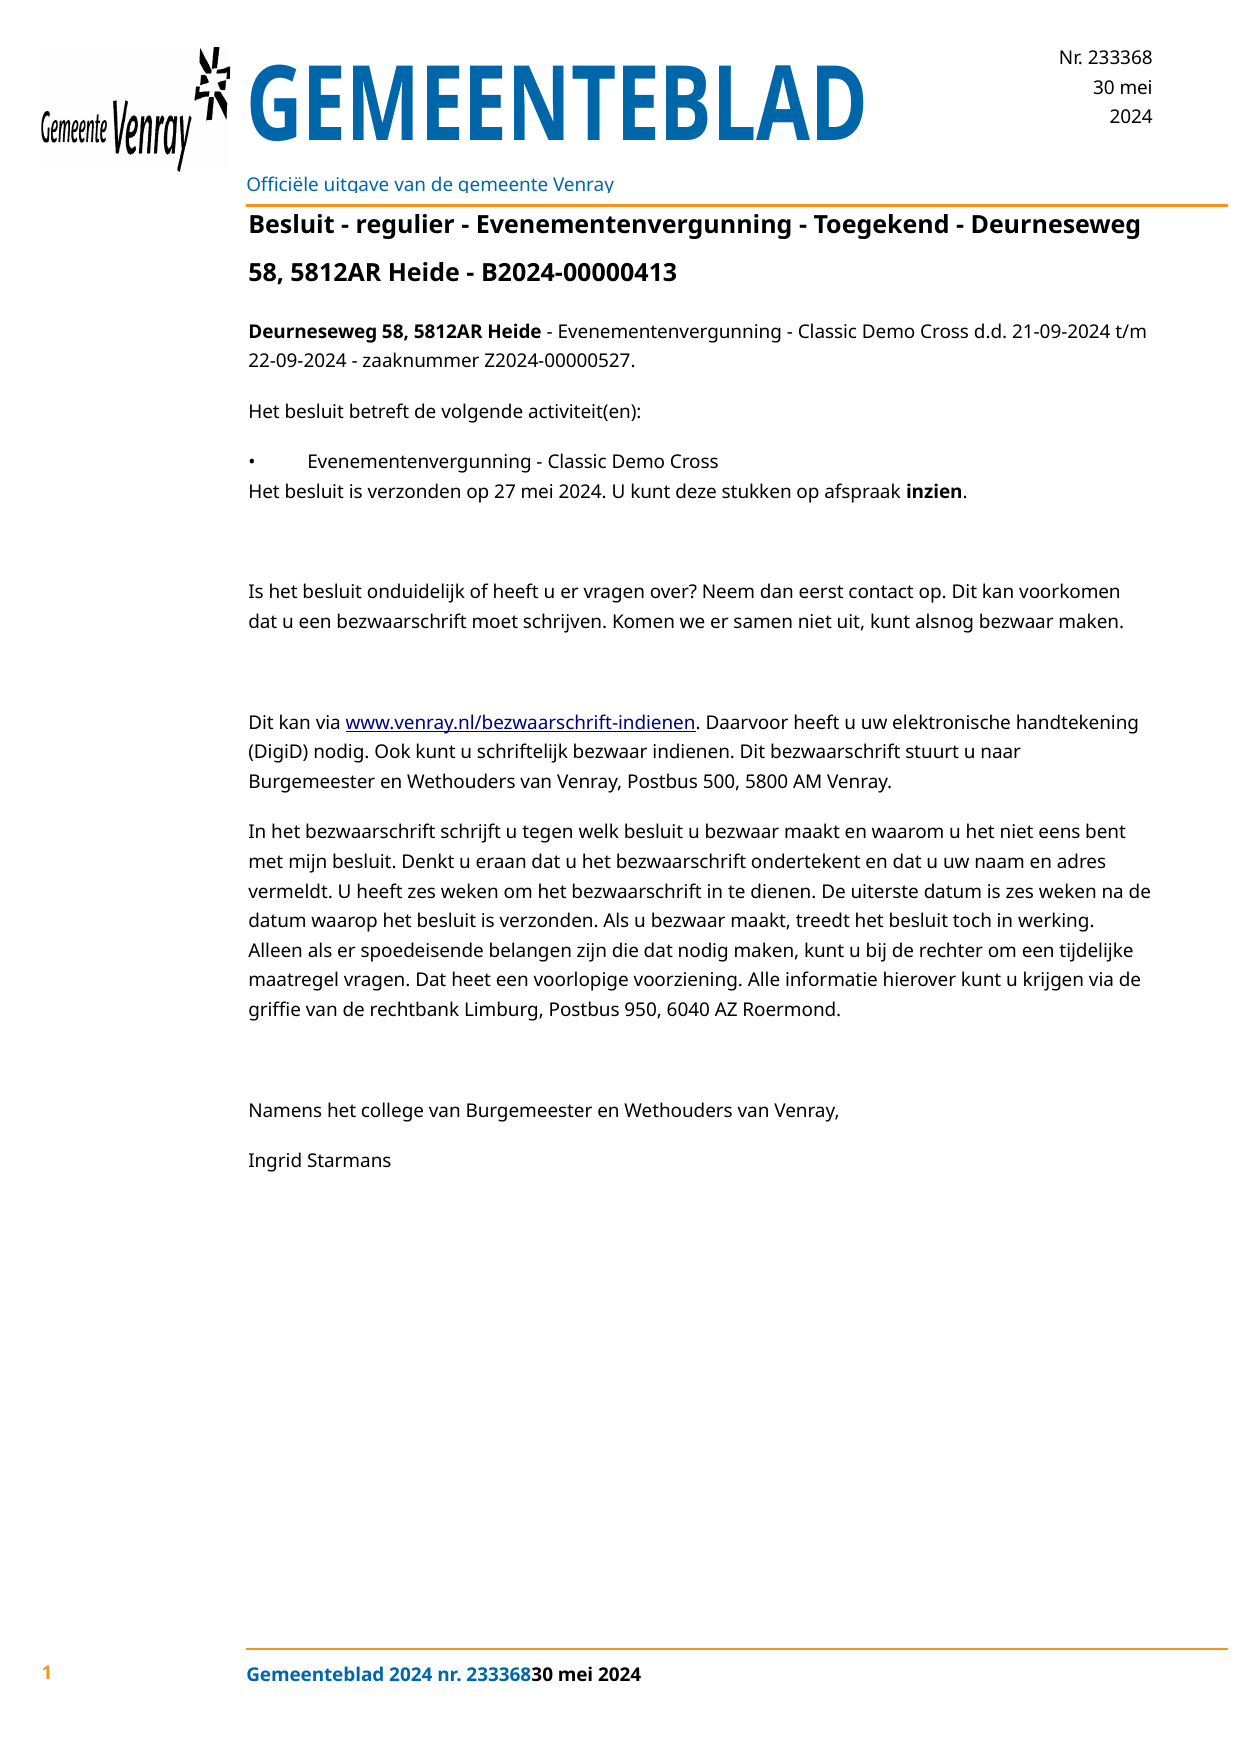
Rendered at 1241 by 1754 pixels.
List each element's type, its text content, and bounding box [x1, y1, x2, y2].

text Het besluit betreft de volgende activiteit(en): [248, 398, 1152, 424]
text Het besluit is verzonden op 27 mei 2024. U kunt deze stukken op afspraak inzien. [248, 478, 1152, 504]
text In het bezwaarschrift schrijft u tegen welk besluit u bezwaar maakt en waarom u het niet eens bent met mijn besluit. Denkt u eraan dat u het bezwaarschrift ondertekent en dat u uw naam en adres vermeldt. U heeft zes weken om het bezwaarschrift in te dienen. De uiterste datum is zes weken na de datum waarop het besluit is verzonden. Als u bezwaar maakt, treedt het besluit toch in werking. Alleen als er spoedeisende belangen zijn die dat nodig maken, kunt u bij de rechter om een tijdelijke maatregel vragen. Dat heet een voorlopige voorziening. Alle informatie hierover kunt u krijgen via de griffie van de rechtbank Limburg, Postbus 950, 6040 AZ Roermond. [248, 819, 1152, 1022]
picture [41, 47, 231, 172]
text Namens het college van Burgemeester en Wethouders van Venray, [248, 1097, 1152, 1123]
text Besluit - regulier - Evenementenvergunning - Toegekend - Deurneseweg 58, 5812AR Heide - B2024-00000413 [248, 207, 1152, 288]
text Deurneseweg 58, 5812AR Heide - Evenementenvergunning - Classic Demo Cross d.d. 21-09-2024 t/m 22-09-2024 - zaaknummer Z2024-00000527. [248, 318, 1152, 373]
text Is het besluit onduidelijk of heeft u er vragen over? Neem dan eerst contact op. Dit kan voorkomen dat u een bezwaarschrift moet schrijven. Komen we er samen niet uit, kunt alsnog bezwaar maken. [248, 579, 1152, 634]
text Dit kan via www.venray.nl/bezwaarschrift-indienen. Daarvoor heeft u uw elektronische handtekening (DigiD) nodig. Ook kunt u schriftelijk bezwaar indienen. Dit bezwaarschrift stuurt u naar Burgemeester en Wethouders van Venray, Postbus 500, 5800 AM Venray. [248, 709, 1152, 794]
list Evenementenvergunning - Classic Demo Cross [248, 448, 1152, 474]
text Ingrid Starmans [248, 1147, 1152, 1173]
